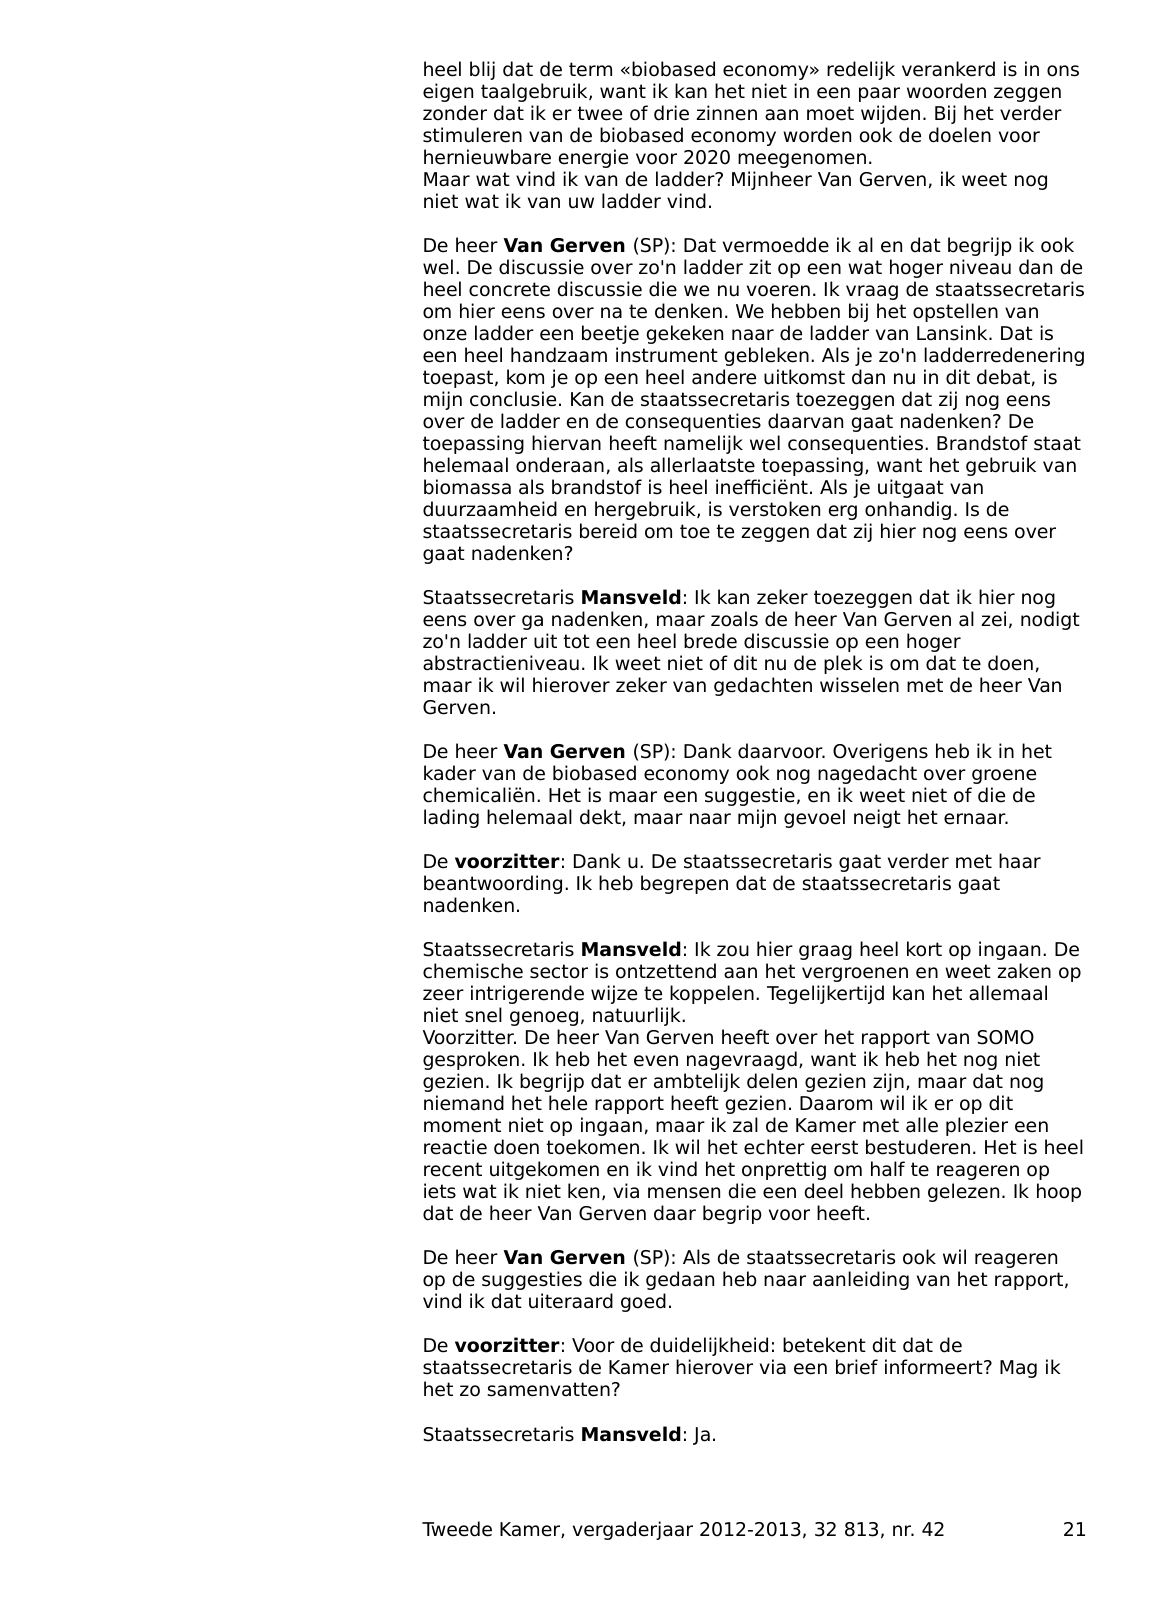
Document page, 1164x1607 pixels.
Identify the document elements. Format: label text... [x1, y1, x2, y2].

text Staatssecretaris Mansveld: Ik zou hier graag heel kort op ingaan. De chemische sector is ontzettend aan het vergroenen en weet zaken op zeer intrigerende wijze te koppelen. Tegelijkertijd kan het allemaal niet snel genoeg, natuurlijk. [422, 939, 1087, 1027]
text heel blij dat de term «biobased economy» redelijk verankerd is in ons eigen taalgebruik, want ik kan het niet in een paar woorden zeggen zonder dat ik er twee of drie zinnen aan moet wijden. Bij het verder stimuleren van de biobased economy worden ook de doelen voor hernieuwbare energie voor 2020 meegenomen. [422, 59, 1087, 169]
text De voorzitter: Voor de duidelijkheid: betekent dit dat de staatssecretaris de Kamer hierover via een brief informeert? Mag ik het zo samenvatten? [422, 1335, 1087, 1401]
text De heer Van Gerven (SP): Als de staatssecretaris ook wil reageren op de suggesties die ik gedaan heb naar aanleiding van het rapport, vind ik dat uiteraard goed. [422, 1247, 1087, 1313]
text De heer Van Gerven (SP): Dank daarvoor. Overigens heb ik in het kader van de biobased economy ook nog nagedacht over groene chemicaliën. Het is maar een suggestie, en ik weet niet of die de lading helemaal dekt, maar naar mijn gevoel neigt het ernaar. [422, 741, 1087, 829]
text Maar wat vind ik van de ladder? Mijnheer Van Gerven, ik weet nog niet wat ik van uw ladder vind. [422, 169, 1087, 213]
text Voorzitter. De heer Van Gerven heeft over het rapport van SOMO gesproken. Ik heb het even nagevraagd, want ik heb het nog niet gezien. Ik begrijp dat er ambtelijk delen gezien zijn, maar dat nog niemand het hele rapport heeft gezien. Daarom wil ik er op dit moment niet op ingaan, maar ik zal de Kamer met alle plezier een reactie doen toekomen. Ik wil het echter eerst bestuderen. Het is heel recent uitgekomen en ik vind het onprettig om half te reageren op iets wat ik niet ken, via mensen die een deel hebben gelezen. Ik hoop dat de heer Van Gerven daar begrip voor heeft. [422, 1027, 1087, 1225]
text De heer Van Gerven (SP): Dat vermoedde ik al en dat begrijp ik ook wel. De discussie over zo'n ladder zit op een wat hoger niveau dan de heel concrete discussie die we nu voeren. Ik vraag de staatssecretaris om hier eens over na te denken. We hebben bij het opstellen van onze ladder een beetje gekeken naar de ladder van Lansink. Dat is een heel handzaam instrument gebleken. Als je zo'n ladderredenering toepast, kom je op een heel andere uitkomst dan nu in dit debat, is mijn conclusie. Kan de staatssecretaris toezeggen dat zij nog eens over de ladder en de consequenties daarvan gaat nadenken? De toepassing hiervan heeft namelijk wel consequenties. Brandstof staat helemaal onderaan, als allerlaatste toepassing, want het gebruik van biomassa als brandstof is heel inefficiënt. Als je uitgaat van duurzaamheid en hergebruik, is verstoken erg onhandig. Is de staatssecretaris bereid om toe te zeggen dat zij hier nog eens over gaat nadenken? [422, 235, 1087, 565]
text Staatssecretaris Mansveld: Ja. [422, 1423, 1087, 1445]
text Staatssecretaris Mansveld: Ik kan zeker toezeggen dat ik hier nog eens over ga nadenken, maar zoals de heer Van Gerven al zei, nodigt zo'n ladder uit tot een heel brede discussie op een hoger abstractieniveau. Ik weet niet of dit nu de plek is om dat te doen, maar ik wil hierover zeker van gedachten wisselen met de heer Van Gerven. [422, 587, 1087, 719]
text De voorzitter: Dank u. De staatssecretaris gaat verder met haar beantwoording. Ik heb begrepen dat de staatssecretaris gaat nadenken. [422, 851, 1087, 917]
